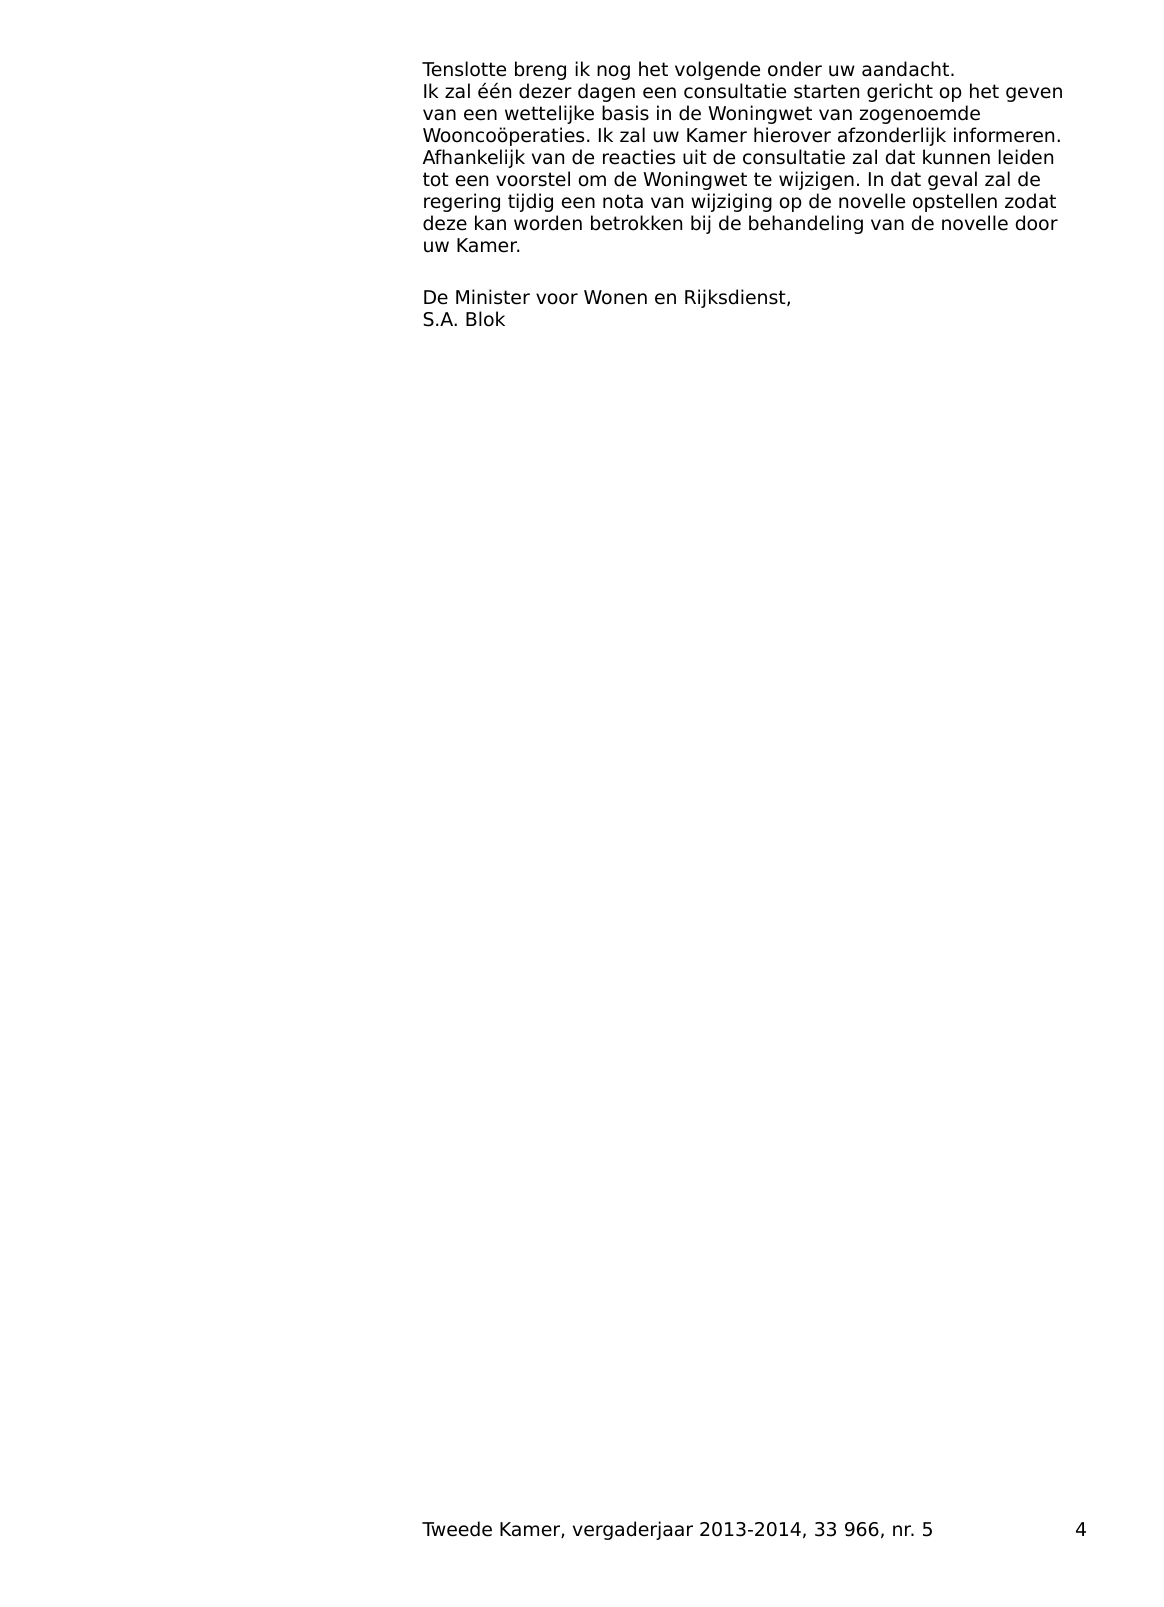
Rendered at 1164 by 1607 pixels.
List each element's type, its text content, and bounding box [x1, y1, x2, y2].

text Ik zal één dezer dagen een consultatie starten gericht op het geven van een wettelijke basis in de Woningwet van zogenoemde Wooncoöperaties. Ik zal uw Kamer hierover afzonderlijk informeren. Afhankelijk van de reacties uit de consultatie zal dat kunnen leiden tot een voorstel om de Woningwet te wijzigen. In dat geval zal de regering tijdig een nota van wijziging op de novelle opstellen zodat deze kan worden betrokken bij de behandeling van de novelle door uw Kamer. [422, 81, 1087, 257]
text Tenslotte breng ik nog het volgende onder uw aandacht. [422, 59, 1087, 81]
text De Minister voor Wonen en Rijksdienst, S.A. Blok [422, 287, 1087, 331]
